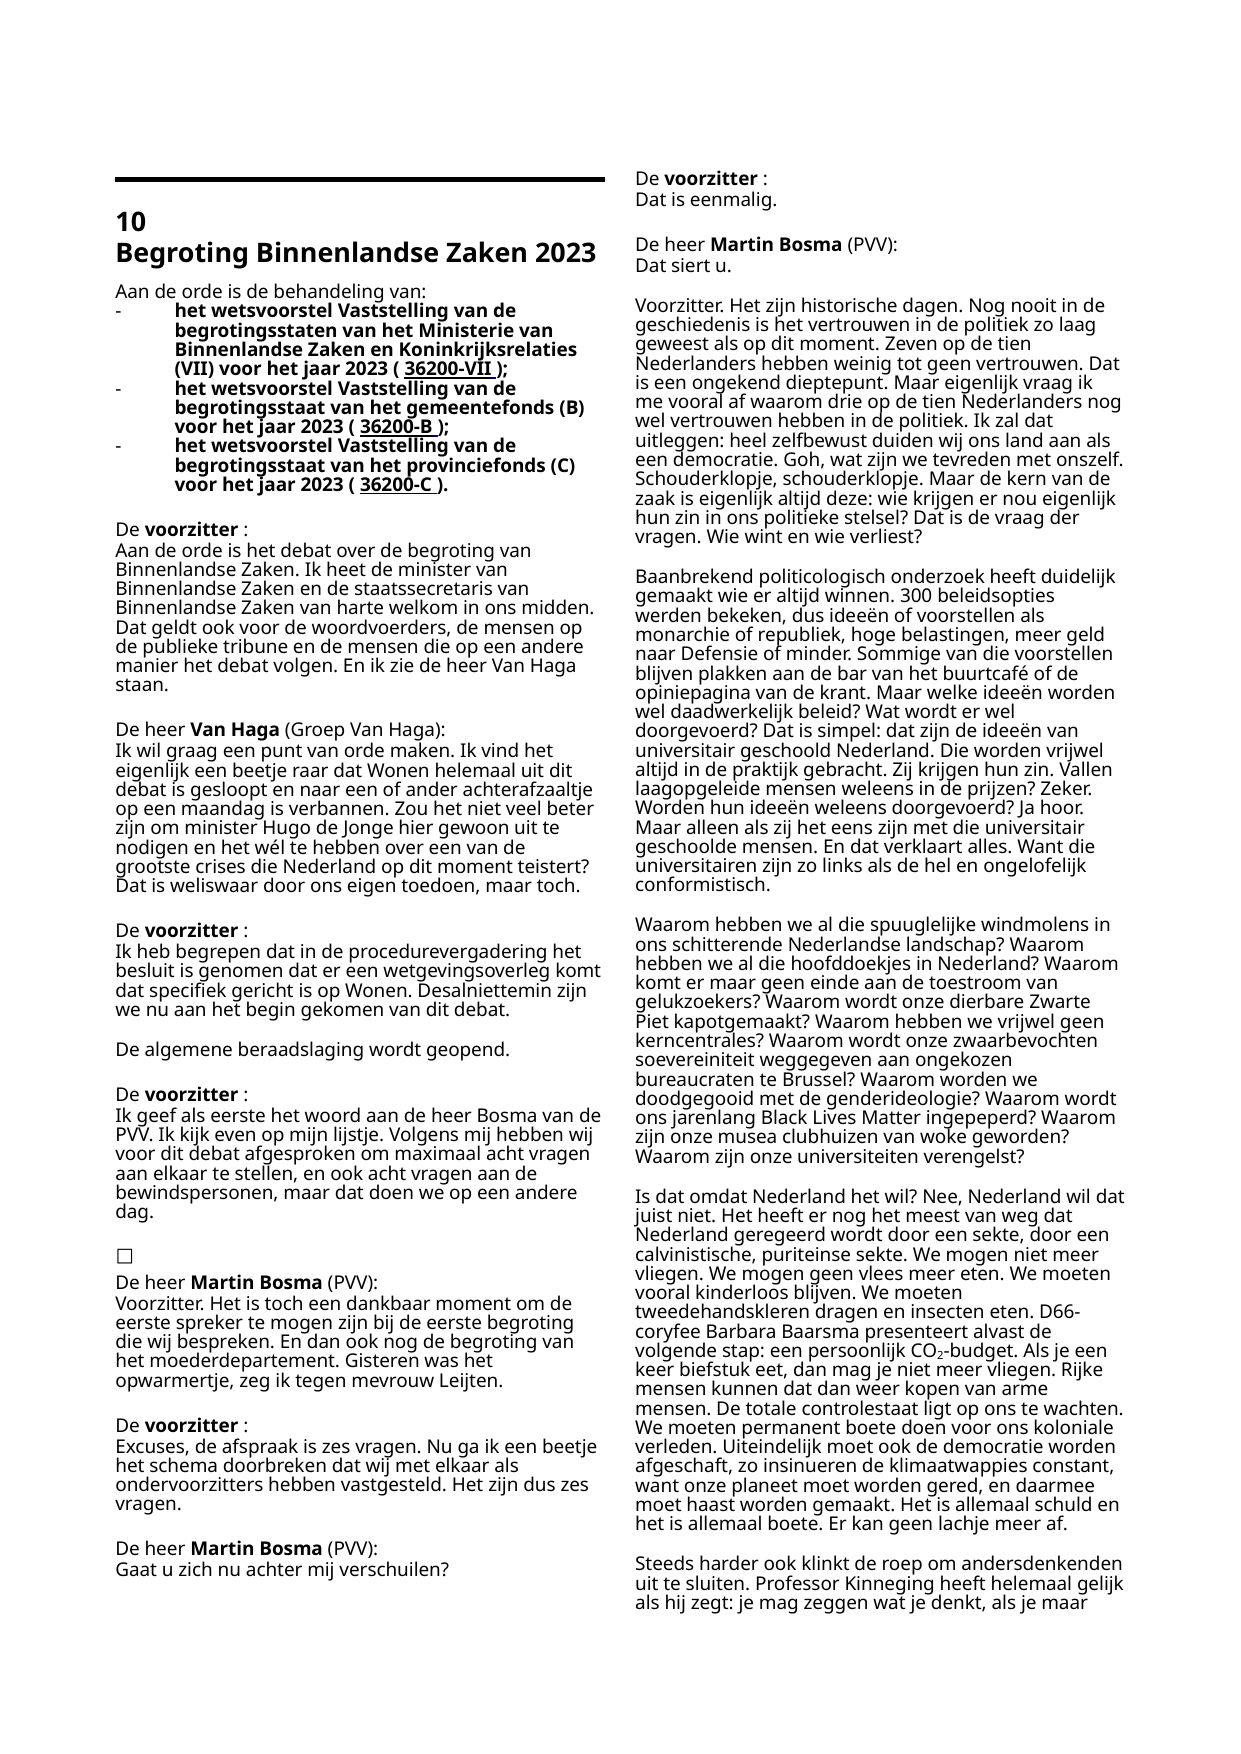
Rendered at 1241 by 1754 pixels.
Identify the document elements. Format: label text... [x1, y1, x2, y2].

text Aan de orde is de behandeling van: [115, 283, 605, 302]
text Baanbrekend politicologisch onderzoek heeft duidelijk gemaakt wie er altijd winnen. 300 beleidsopties werden bekeken, dus ideeën of voorstellen als monarchie of republiek, hoge belastingen, meer geld naar Defensie of minder. Sommige van die voorstellen blijven plakken aan de bar van het buurtcafé of de opiniepagina van de krant. Maar welke ideeën worden wel daadwerkelijk beleid? Wat wordt er wel doorgevoerd? Dat is simpel: dat zijn de ideeën van universitair geschoold Nederland. Die worden vrijwel altijd in de praktijk gebracht. Zij krijgen hun zin. Vallen laagopgeleide mensen weleens in de prijzen? Zeker. Worden hun ideeën weleens doorgevoerd? Ja hoor. Maar alleen als zij het eens zijn met die universitair geschoolde mensen. En dat verklaart alles. Want die universitairen zijn zo links als de hel en ongelofelijk conformistisch. [635, 568, 1125, 896]
text Gaat u zich nu achter mij verschuilen? [115, 1561, 605, 1581]
text Begroting Binnenlandse Zaken 2023 [115, 239, 605, 283]
text De heer Martin Bosma (PVV): [115, 1269, 605, 1295]
text De voorzitter : [115, 917, 605, 943]
text Is dat omdat Nederland het wil? Nee, Nederland wil dat juist niet. Het heeft er nog het meest van weg dat Nederland geregeerd wordt door een sekte, door een calvinistische, puriteinse sekte. We mogen niet meer vliegen. We mogen geen vlees meer eten. We moeten vooral kinderloos blijven. We moeten tweedehandskleren dragen en insecten eten. D66-coryfee Barbara Baarsma presenteert alvast de volgende stap: een persoonlijk CO2-budget. Als je een keer biefstuk eet, dan mag je niet meer vliegen. Rijke mensen kunnen dat dan weer kopen van arme mensen. De totale controlestaat ligt op ons te wachten. We moeten permanent boete doen voor ons koloniale verleden. Uiteindelijk moet ook de democratie worden afgeschaft, zo insinueren de klimaatwappies constant, want onze planeet moet worden gered, en daarmee moet haast worden gemaakt. Het is allemaal schuld en het is allemaal boete. Er kan geen lachje meer af. [635, 1188, 1125, 1534]
list het wetsvoorstel Vaststelling van de begrotingsstaten van het Ministerie van Binnenlandse Zaken en Koninkrijksrelaties (VII) voor het jaar 2023 ( 36200-VII ); [115, 302, 605, 379]
text Aan de orde is het debat over de begroting van Binnenlandse Zaken. Ik heet de minister van Binnenlandse Zaken en de staatssecretaris van Binnenlandse Zaken van harte welkom in ons midden. Dat geldt ook voor de woordvoerders, de mensen op de publieke tribune en de mensen die op een andere manier het debat volgen. En ik zie de heer Van Haga staan. [115, 542, 605, 696]
text De heer Van Haga (Groep Van Haga): [115, 717, 605, 742]
text Excuses, de afspraak is zes vragen. Nu ga ik een beetje het schema doorbreken dat wij met elkaar als ondervoorzitters hebben vastgesteld. Het zijn dus zes vragen. [115, 1438, 605, 1515]
text De algemene beraadslaging wordt geopend. [115, 1041, 605, 1060]
list het wetsvoorstel Vaststelling van de begrotingsstaat van het provinciefonds (C) voor het jaar 2023 ( 36200-C ). [115, 437, 605, 495]
text Voorzitter. Het zijn historische dagen. Nog nooit in de geschiedenis is het vertrouwen in de politiek zo laag geweest als op dit moment. Zeven op de tien Nederlanders hebben weinig tot geen vertrouwen. Dat is een ongekend dieptepunt. Maar eigenlijk vraag ik me vooral af waarom drie op de tien Nederlanders nog wel vertrouwen hebben in de politiek. Ik zal dat uitleggen: heel zelfbewust duiden wij ons land aan als een democratie. Goh, wat zijn we tevreden met onszelf. Schouderklopje, schouderklopje. Maar de kern van de zaak is eigenlijk altijd deze: wie krijgen er nou eigenlijk hun zin in ons politieke stelsel? Dat is de vraag der vragen. Wie wint en wie verliest? [635, 297, 1125, 547]
text Steeds harder ook klinkt de roep om andersdenkenden uit te sluiten. Professor Kinneging heeft helemaal gelijk als hij zegt: je mag zeggen wat je denkt, als je maar [635, 1555, 1125, 1613]
text Ik wil graag een punt van orde maken. Ik vind het eigenlijk een beetje raar dat Wonen helemaal uit dit debat is gesloopt en naar een of ander achterafzaaltje op een maandag is verbannen. Zou het niet veel beter zijn om minister Hugo de Jonge hier gewoon uit te nodigen en het wél te hebben over een van de grootste crises die Nederland op dit moment teistert? Dat is weliswaar door ons eigen toedoen, maar toch. [115, 742, 605, 896]
text Waarom hebben we al die spuuglelijke windmolens in ons schitterende Nederlandse landschap? Waarom hebben we al die hoofddoekjes in Nederland? Waarom komt er maar geen einde aan de toestroom van gelukzoekers? Waarom wordt onze dierbare Zwarte Piet kapotgemaakt? Waarom hebben we vrijwel geen kerncentrales? Waarom wordt onze zwaarbevochten soevereiniteit weggegeven aan ongekozen bureaucraten te Brussel? Waarom worden we doodgegooid met de genderideologie? Waarom wordt ons jarenlang Black Lives Matter ingepeperd? Waarom zijn onze musea clubhuizen van woke geworden? Waarom zijn onze universiteiten verengelst? [635, 916, 1125, 1167]
text De voorzitter : [115, 1412, 605, 1438]
text Voorzitter. Het is toch een dankbaar moment om de eerste spreker te mogen zijn bij de eerste begroting die wij bespreken. En dan ook nog de begroting van het moederdepartement. Gisteren was het opwarmertje, zeg ik tegen mevrouw Leijten. [115, 1295, 605, 1391]
text De voorzitter : [115, 1081, 605, 1107]
text Dat is eenmalig. [635, 191, 1125, 210]
text ⬜ [115, 1243, 605, 1269]
text De voorzitter : [635, 165, 1125, 191]
text Dat siert u. [635, 257, 1125, 276]
text De voorzitter : [115, 516, 605, 542]
text De heer Martin Bosma (PVV): [635, 231, 1125, 257]
text De heer Martin Bosma (PVV): [115, 1536, 605, 1561]
list het wetsvoorstel Vaststelling van de begrotingsstaat van het gemeentefonds (B) voor het jaar 2023 ( 36200-B ); [115, 379, 605, 437]
text 10 [115, 203, 605, 239]
text Ik heb begrepen dat in de procedurevergadering het besluit is genomen dat er een wetgevingsoverleg komt dat specifiek gericht is op Wonen. Desalniettemin zijn we nu aan het begin gekomen van dit debat. [115, 943, 605, 1020]
text Ik geef als eerste het woord aan de heer Bosma van de PVV. Ik kijk even op mijn lijstje. Volgens mij hebben wij voor dit debat afgesproken om maximaal acht vragen aan elkaar te stellen, en ook acht vragen aan de bewindspersonen, maar dat doen we op een andere dag. [115, 1107, 605, 1222]
